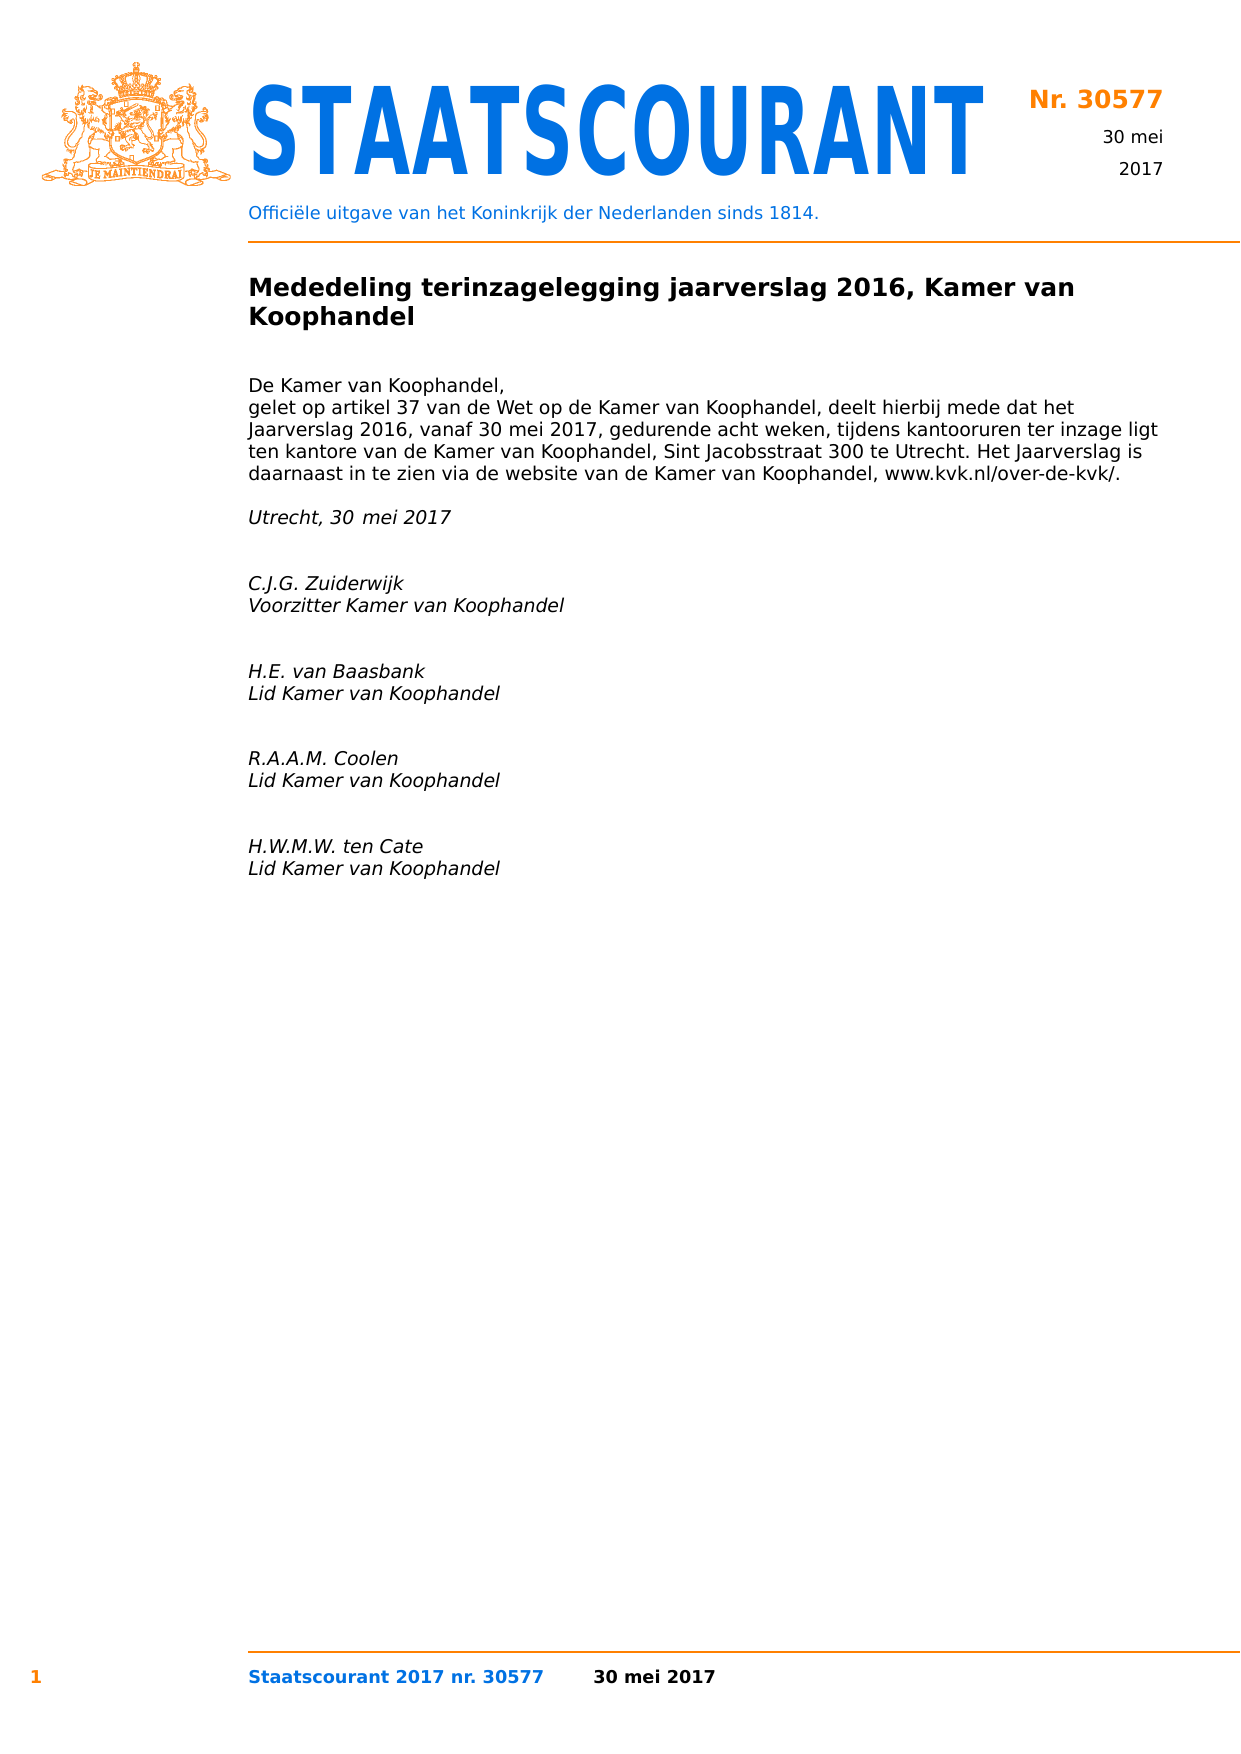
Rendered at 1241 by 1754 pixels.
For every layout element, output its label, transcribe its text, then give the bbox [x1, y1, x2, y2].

subtitle Mededeling terinzagelegging jaarverslag 2016, Kamer van Koophandel [248, 273, 1163, 331]
text C.J.G. Zuiderwijk Voorzitter Kamer van Koophandel [248, 551, 1163, 617]
table_cell 30 mei [998, 121, 1240, 153]
table_header STAATSCOURANT [248, 62, 998, 203]
table_header [25, 62, 248, 241]
picture [41, 62, 231, 186]
text Utrecht, 30 mei 2017 [248, 507, 1163, 529]
table_header Nr. 30577 [998, 62, 1240, 121]
text De Kamer van Koophandel, [248, 375, 1163, 397]
text gelet op artikel 37 van de Wet op de Kamer van Koophandel, deelt hierbij mede dat het Jaarverslag 2016, vanaf 30 mei 2017, gedurende acht weken, tijdens kantooruren ter inzage ligt ten kantore van de Kamer van Koophandel, Sint Jacobsstraat 300 te Utrecht. Het Jaarverslag is daarnaast in te zien via de website van de Kamer van Koophandel, www.kvk.nl/over-de-kvk/. [248, 397, 1163, 485]
table_cell 2017 [998, 153, 1240, 203]
text H.E. van Baasbank Lid Kamer van Koophandel [248, 638, 1163, 704]
table_cell Officiële uitgave van het Koninkrijk der Nederlanden sinds 1814. [248, 203, 1240, 241]
text H.W.M.W. ten Cate Lid Kamer van Koophandel [248, 814, 1163, 880]
text R.A.A.M. Coolen Lid Kamer van Koophandel [248, 726, 1163, 792]
